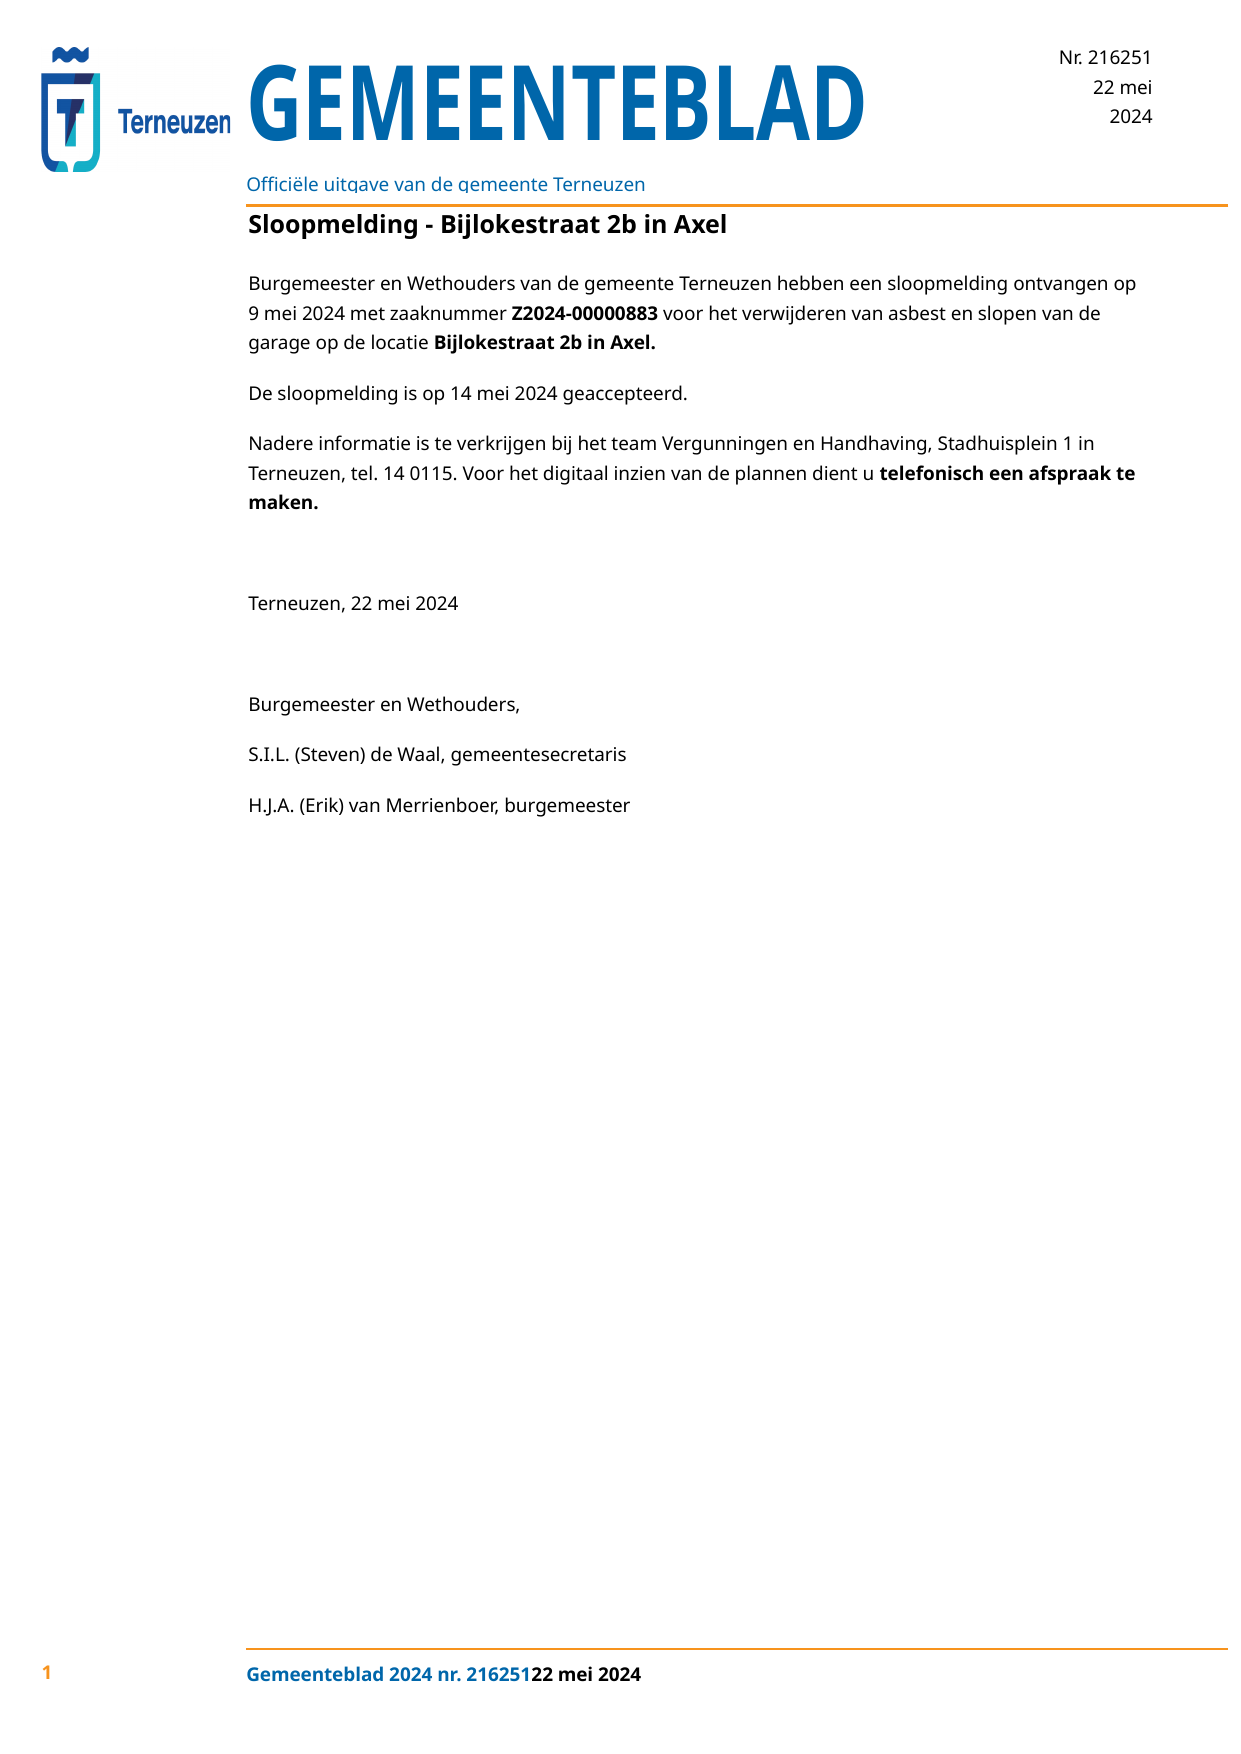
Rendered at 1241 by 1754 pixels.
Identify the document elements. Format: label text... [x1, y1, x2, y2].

text De sloopmelding is op 14 mei 2024 geaccepteerd. [248, 380, 1152, 406]
text Terneuzen, 22 mei 2024 [248, 590, 1152, 616]
picture [41, 47, 231, 172]
text Burgemeester en Wethouders, [248, 691, 1152, 717]
text S.I.L. (Steven) de Waal, gemeentesecretaris [248, 742, 1152, 767]
text Sloopmelding - Bijlokestraat 2b in Axel [248, 207, 1152, 241]
text H.J.A. (Erik) van Merrienboer, burgemeester [248, 792, 1152, 818]
text Nadere informatie is te verkrijgen bij het team Vergunningen en Handhaving, Stadhuisplein 1 in Terneuzen, tel. 14 0115. Voor het digitaal inzien van de plannen dient u telefonisch een afspraak te maken. [248, 430, 1152, 515]
text Burgemeester en Wethouders van de gemeente Terneuzen hebben een sloopmelding ontvangen op 9 mei 2024 met zaaknummer Z2024-00000883 voor het verwijderen van asbest en slopen van de garage op de locatie Bijlokestraat 2b in Axel. [248, 270, 1152, 355]
